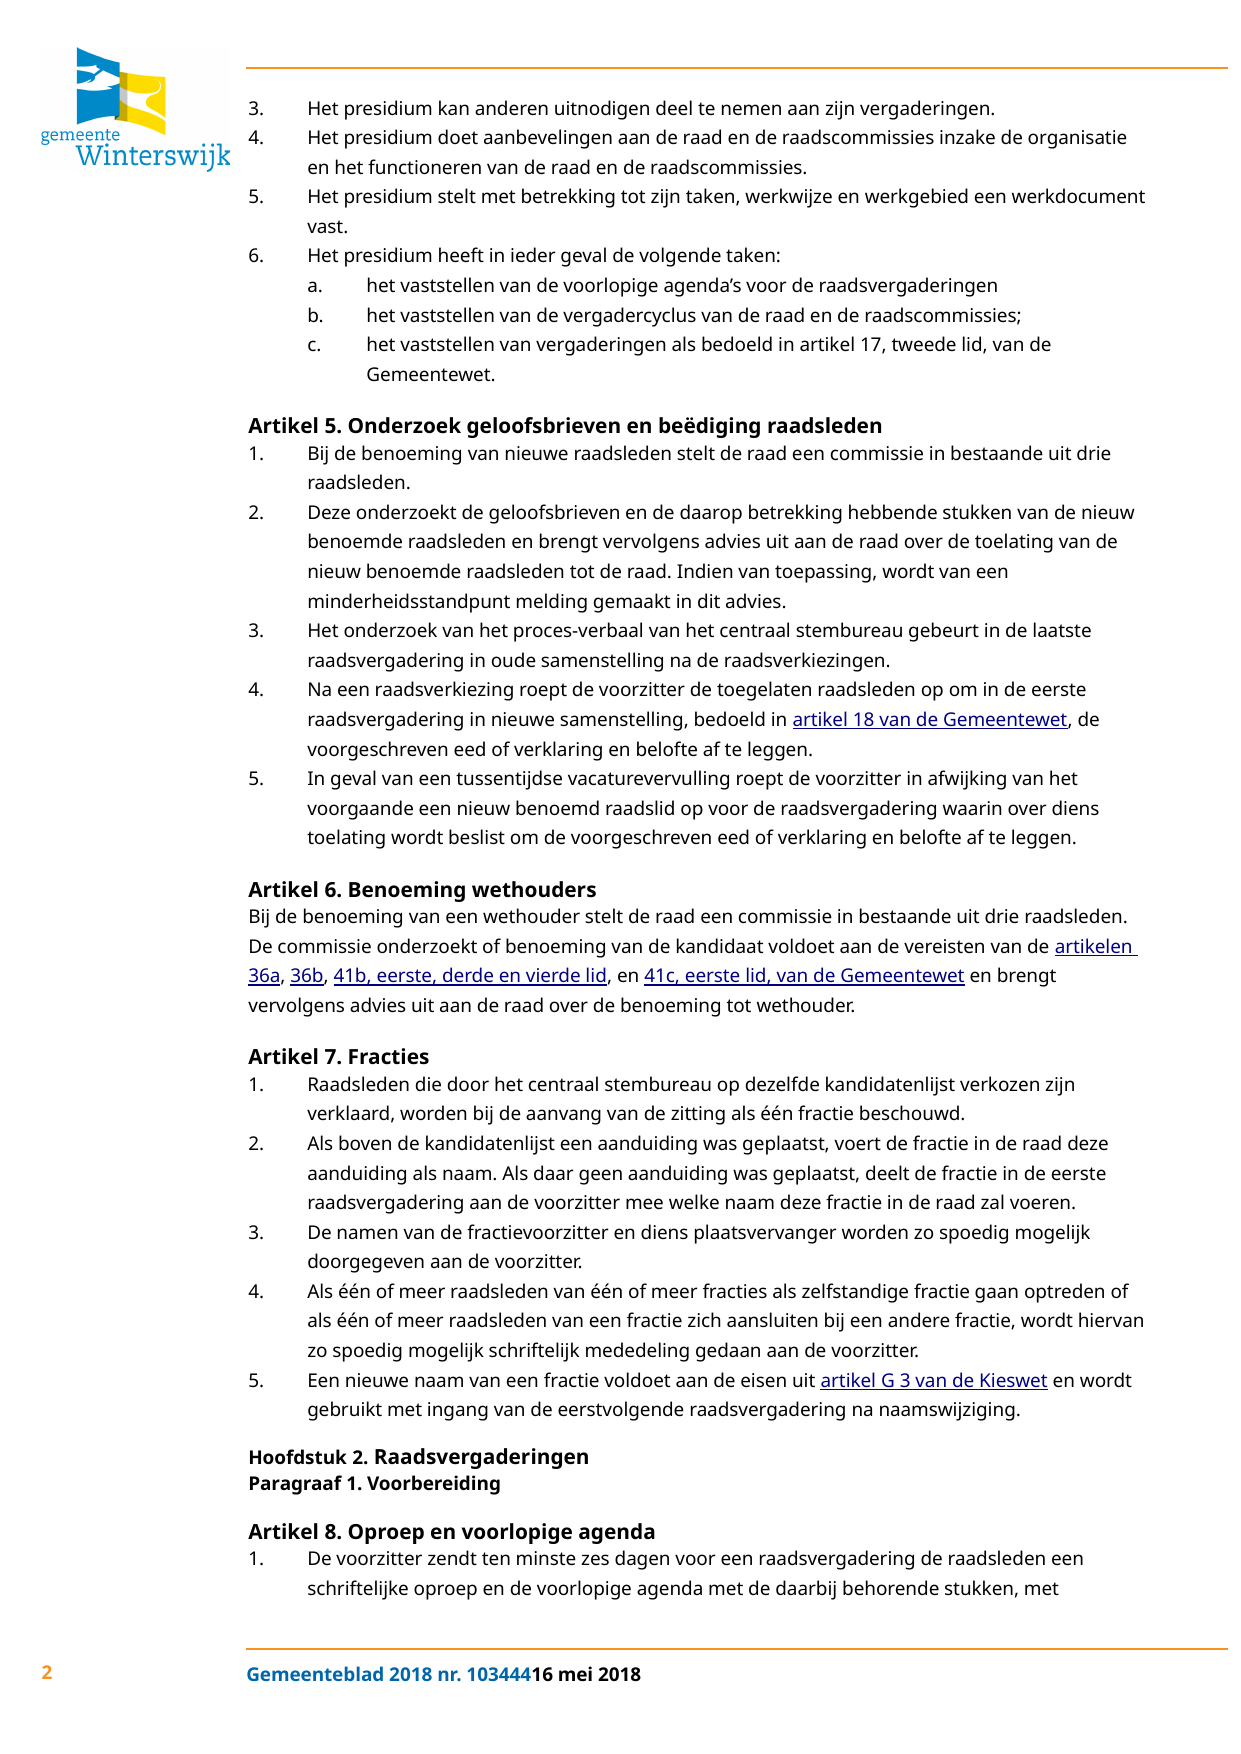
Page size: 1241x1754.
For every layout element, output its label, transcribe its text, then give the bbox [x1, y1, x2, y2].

text Paragraaf 1. Voorbereiding [248, 1470, 1152, 1496]
text Artikel 7. Fracties [248, 1042, 1152, 1071]
list Het onderzoek van het proces-verbaal van het centraal stembureau gebeurt in de laatste raadsvergadering in oude samenstelling na de raadsverkiezingen. [248, 617, 1152, 673]
list In geval van een tussentijdse vacaturevervulling roept de voorzitter in afwijking van het voorgaande een nieuw benoemd raadslid op voor de raadsvergadering waarin over diens toelating wordt beslist om de voorgeschreven eed of verklaring en belofte af te leggen. [248, 765, 1152, 850]
list Een nieuwe naam van een fractie voldoet aan de eisen uit artikel G 3 van de Kieswet en wordt gebruikt met ingang van de eerstvolgende raadsvergadering na naamswijziging. [248, 1367, 1152, 1422]
text Bij de benoeming van een wethouder stelt de raad een commissie in bestaande uit drie raadsleden. De commissie onderzoekt of benoeming van de kandidaat voldoet aan de vereisten van de artikelen 36a, 36b, 41b, eerste, derde en vierde lid, en 41c, eerste lid, van de Gemeentewet en brengt vervolgens advies uit aan de raad over de benoeming tot wethouder. [248, 903, 1152, 1018]
text Hoofdstuk 2. Raadsvergaderingen [248, 1442, 1152, 1470]
list Raadsleden die door het centraal stembureau op dezelfde kandidatenlijst verkozen zijn verklaard, worden bij de aanvang van de zitting als één fractie beschouwd. [248, 1071, 1152, 1126]
list Als één of meer raadsleden van één of meer fracties als zelfstandige fractie gaan optreden of als één of meer raadsleden van een fractie zich aansluiten bij een andere fractie, wordt hiervan zo spoedig mogelijk schriftelijk mededeling gedaan aan de voorzitter. [248, 1278, 1152, 1363]
list Het presidium heeft in ieder geval de volgende taken: [248, 243, 1152, 268]
list De voorzitter zendt ten minste zes dagen voor een raadsvergadering de raadsleden een schriftelijke oproep en de voorlopige agenda met de daarbij behorende stukken, met [248, 1545, 1152, 1601]
list Deze onderzoekt de geloofsbrieven en de daarop betrekking hebbende stukken van de nieuw benoemde raadsleden en brengt vervolgens advies uit aan de raad over de toelating van de nieuw benoemde raadsleden tot de raad. Indien van toepassing, wordt van een minderheidsstandpunt melding gemaakt in dit advies. [248, 499, 1152, 613]
list het vaststellen van de vergadercyclus van de raad en de raadscommissies; [307, 302, 1152, 328]
list Als boven de kandidatenlijst een aanduiding was geplaatst, voert de fractie in de raad deze aanduiding als naam. Als daar geen aanduiding was geplaatst, deelt de fractie in de eerste raadsvergadering aan de voorzitter mee welke naam deze fractie in de raad zal voeren. [248, 1130, 1152, 1215]
list Na een raadsverkiezing roept de voorzitter de toegelaten raadsleden op om in de eerste raadsvergadering in nieuwe samenstelling, bedoeld in artikel 18 van de Gemeentewet, de voorgeschreven eed of verklaring en belofte af te leggen. [248, 677, 1152, 761]
picture [41, 47, 231, 172]
text Artikel 6. Benoeming wethouders [248, 875, 1152, 903]
list Het presidium kan anderen uitnodigen deel te nemen aan zijn vergaderingen. [248, 95, 1152, 121]
list Het presidium stelt met betrekking tot zijn taken, werkwijze en werkgebied een werkdocument vast. [248, 183, 1152, 239]
list het vaststellen van vergaderingen als bedoeld in artikel 17, tweede lid, van de Gemeentewet. [307, 331, 1152, 387]
list De namen van de fractievoorzitter en diens plaatsvervanger worden zo spoedig mogelijk doorgegeven aan de voorzitter. [248, 1219, 1152, 1274]
list het vaststellen van de voorlopige agenda’s voor de raadsvergaderingen [307, 272, 1152, 298]
picture [225, 153, 231, 162]
list Bij de benoeming van nieuwe raadsleden stelt de raad een commissie in bestaande uit drie raadsleden. [248, 440, 1152, 495]
text Artikel 5. Onderzoek geloofsbrieven en beëdiging raadsleden [248, 411, 1152, 440]
text Artikel 8. Oproep en voorlopige agenda [248, 1517, 1152, 1545]
list Het presidium doet aanbevelingen aan de raad en de raadscommissies inzake de organisatie en het functioneren van de raad en de raadscommissies. [248, 124, 1152, 180]
